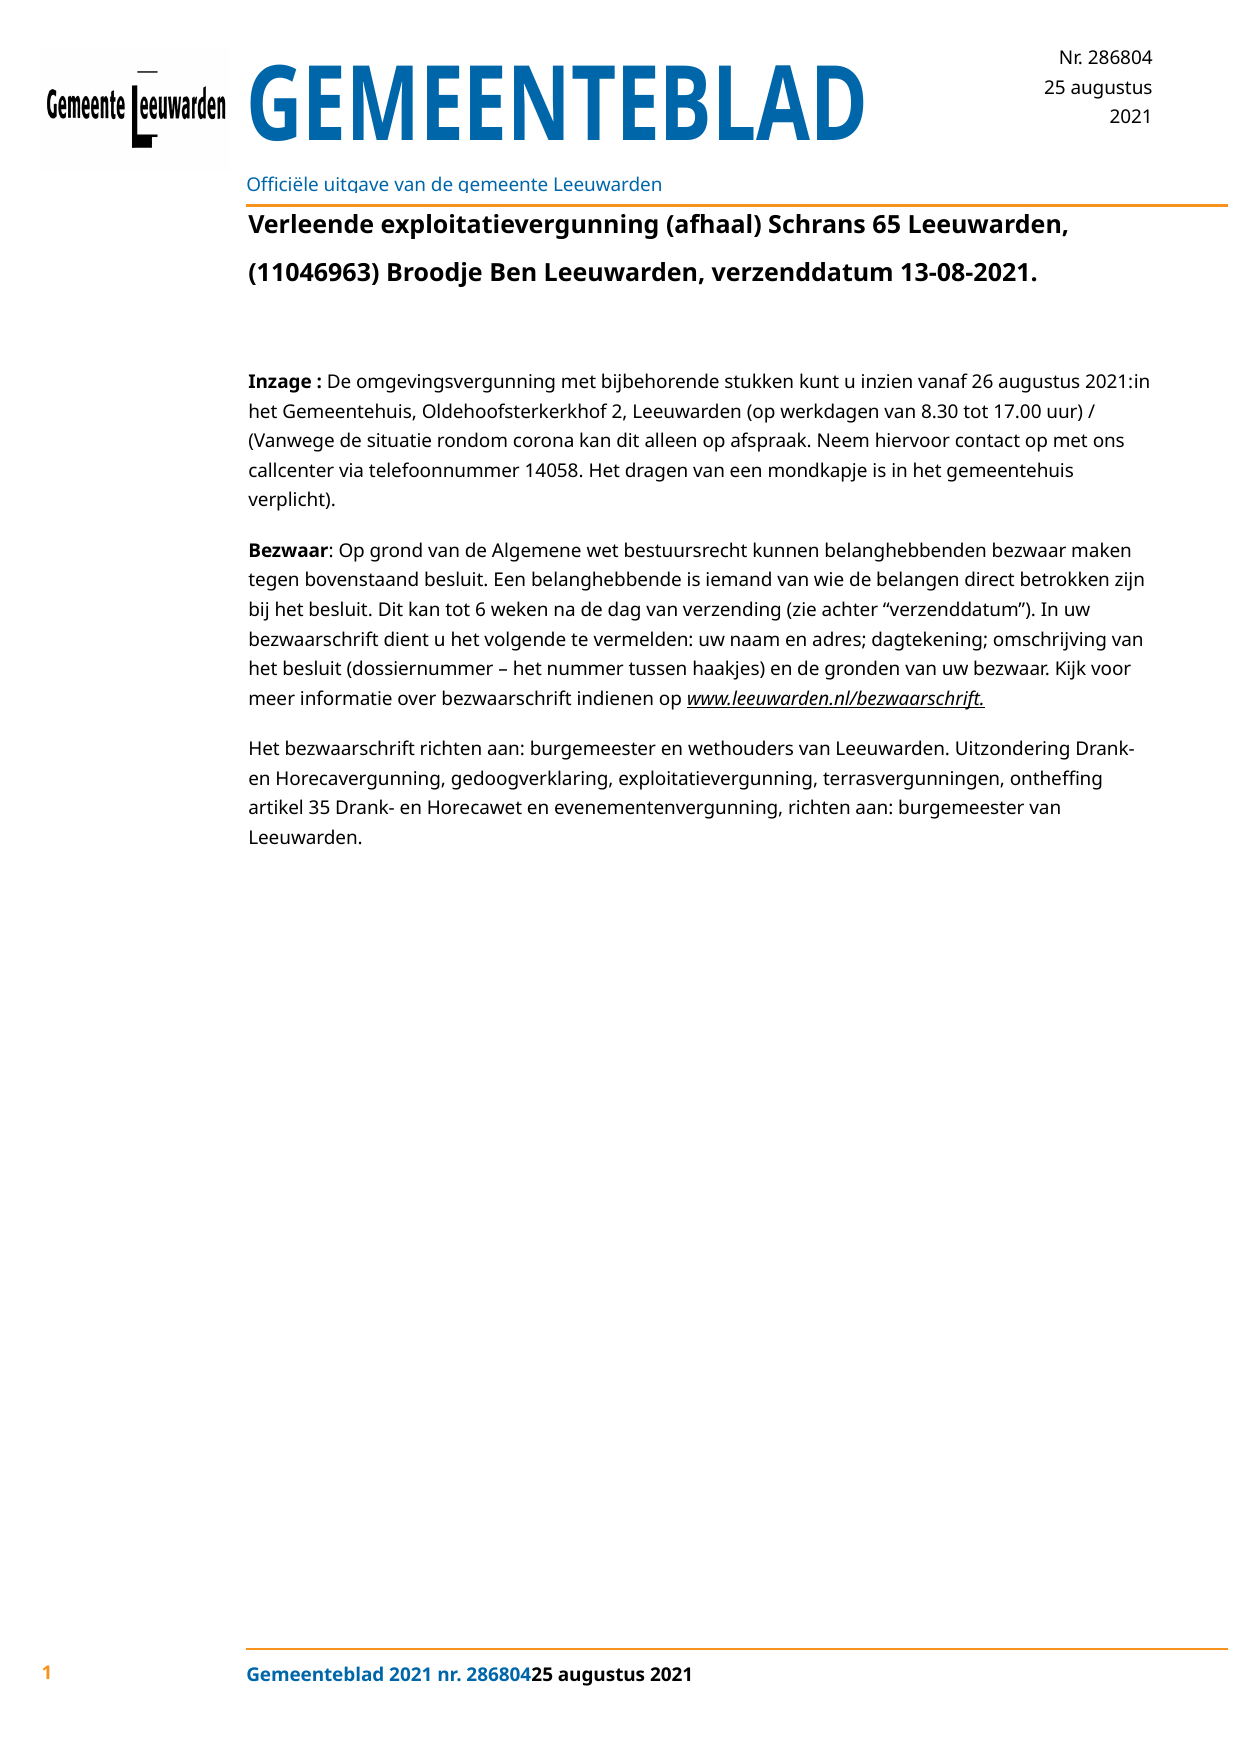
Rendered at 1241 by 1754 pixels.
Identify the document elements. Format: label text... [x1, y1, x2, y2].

text Het bezwaarschrift richten aan: burgemeester en wethouders van Leeuwarden. Uitzondering Drank- en Horecavergunning, gedoogverklaring, exploitatievergunning, terrasvergunningen, ontheffing artikel 35 Drank- en Horecawet en evenementenvergunning, richten aan: burgemeester van Leeuwarden. [248, 735, 1152, 850]
text Bezwaar: Op grond van de Algemene wet bestuursrecht kunnen belanghebbenden bezwaar maken tegen bovenstaand besluit. Een belanghebbende is iemand van wie de belangen direct betrokken zijn bij het besluit. Dit kan tot 6 weken na de dag van verzending (zie achter “verzenddatum”). In uw bezwaarschrift dient u het volgende te vermelden: uw naam en adres; dagtekening; omschrijving van het besluit (dossiernummer – het nummer tussen haakjes) en de gronden van uw bezwaar. Kijk voor meer informatie over bezwaarschrift indienen op www.leeuwarden.nl/bezwaarschrift. [248, 537, 1152, 711]
text Verleende exploitatievergunning (afhaal) Schrans 65 Leeuwarden, (11046963) Broodje Ben Leeuwarden, verzenddatum 13-08-2021. [248, 207, 1152, 288]
picture [41, 47, 231, 172]
text Inzage : De omgevingsvergunning met bijbehorende stukken kunt u inzien vanaf 26 augustus 2021:in het Gemeentehuis, Oldehoofsterkerkhof 2, Leeuwarden (op werkdagen van 8.30 tot 17.00 uur) / (Vanwege de situatie rondom corona kan dit alleen op afspraak. Neem hiervoor contact op met ons callcenter via telefoonnummer 14058. Het dragen van een mondkapje is in het gemeentehuis verplicht). [248, 368, 1152, 512]
